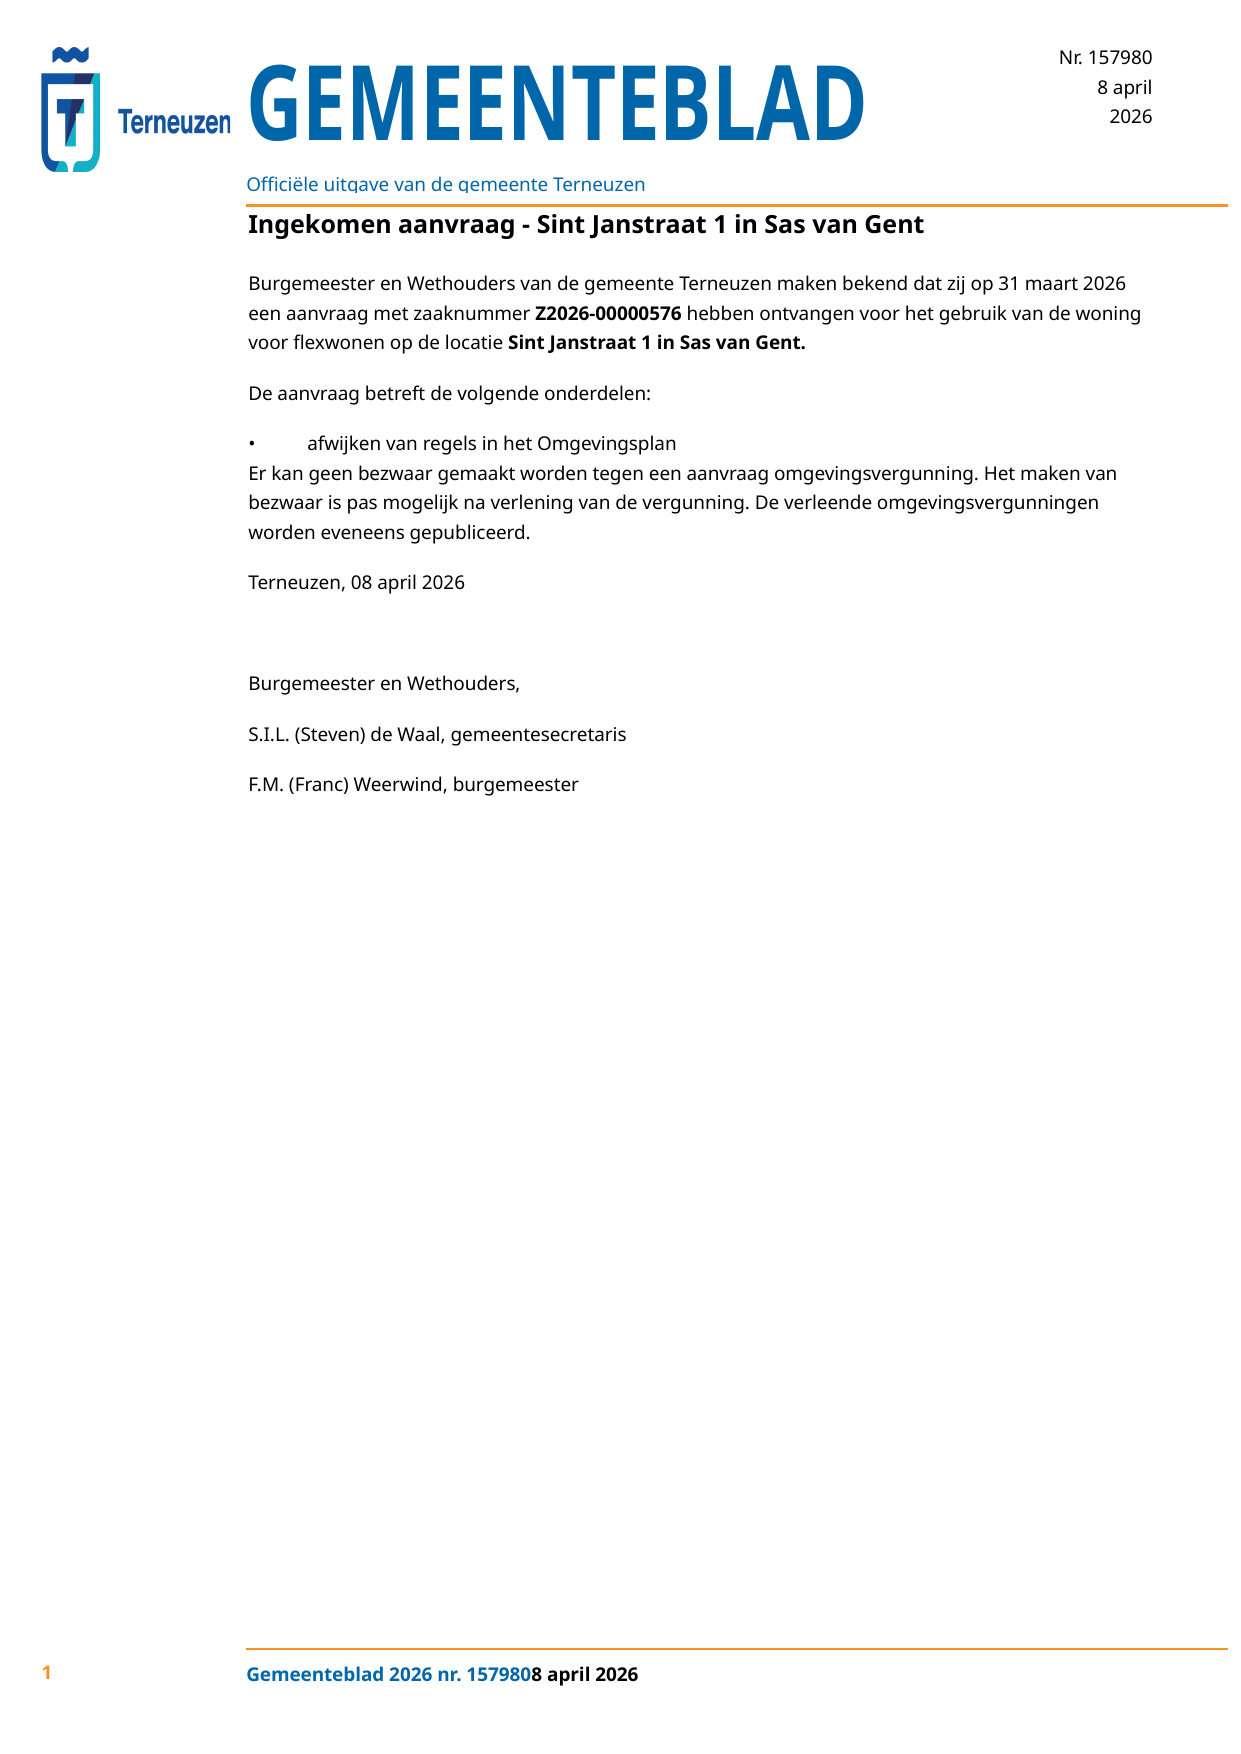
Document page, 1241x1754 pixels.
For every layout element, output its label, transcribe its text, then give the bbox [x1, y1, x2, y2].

text De aanvraag betreft de volgende onderdelen: [248, 380, 1152, 406]
text F.M. (Franc) Weerwind, burgemeester [248, 771, 1152, 797]
text Terneuzen, 08 april 2026 [248, 569, 1152, 595]
text S.I.L. (Steven) de Waal, gemeentesecretaris [248, 721, 1152, 746]
text Er kan geen bezwaar gemaakt worden tegen een aanvraag omgevingsvergunning. Het maken van bezwaar is pas mogelijk na verlening van de vergunning. De verleende omgevingsvergunningen worden eveneens gepubliceerd. [248, 460, 1152, 545]
text Burgemeester en Wethouders, [248, 670, 1152, 696]
text Burgemeester en Wethouders van de gemeente Terneuzen maken bekend dat zij op 31 maart 2026 een aanvraag met zaaknummer Z2026-00000576 hebben ontvangen voor het gebruik van de woning voor flexwonen op de locatie Sint Janstraat 1 in Sas van Gent. [248, 270, 1152, 355]
picture [41, 47, 231, 172]
list afwijken van regels in het Omgevingsplan [248, 430, 1152, 456]
text Ingekomen aanvraag - Sint Janstraat 1 in Sas van Gent [248, 207, 1152, 241]
